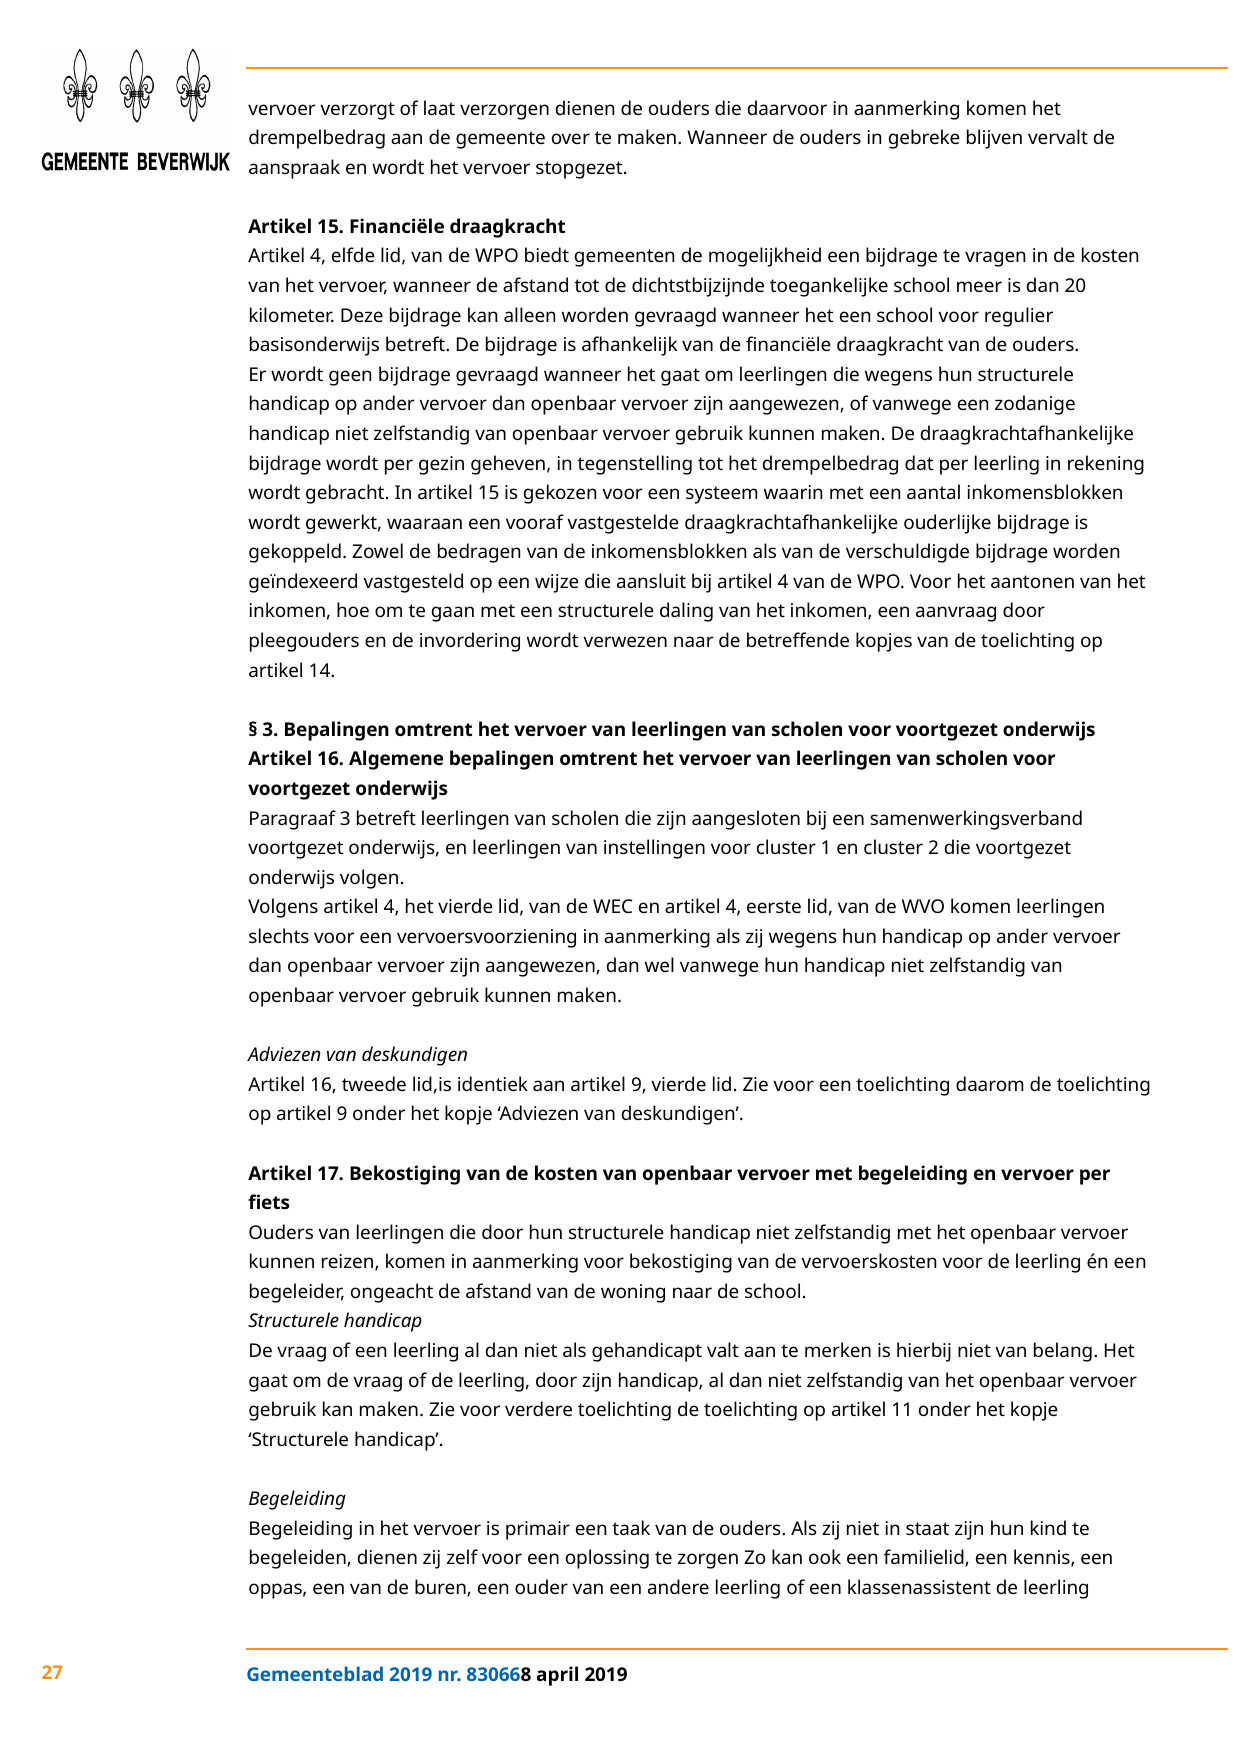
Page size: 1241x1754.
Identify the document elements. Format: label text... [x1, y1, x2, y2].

text Structurele handicap [248, 1308, 1152, 1333]
text Ouders van leerlingen die door hun structurele handicap niet zelfstandig met het openbaar vervoer kunnen reizen, komen in aanmerking voor bekostiging van de vervoerskosten voor de leerling én een begeleider, ongeacht de afstand van de woning naar de school. [248, 1219, 1152, 1304]
text Begeleiding [248, 1485, 1152, 1511]
text Artikel 16. Algemene bepalingen omtrent het vervoer van leerlingen van scholen voor voortgezet onderwijs [248, 746, 1152, 801]
picture [41, 47, 231, 172]
text Artikel 4, elfde lid, van de WPO biedt gemeenten de mogelijkheid een bijdrage te vragen in de kosten van het vervoer, wanneer de afstand tot de dichtstbijzijnde toegankelijke school meer is dan 20 kilometer. Deze bijdrage kan alleen worden gevraagd wanneer het een school voor regulier basisonderwijs betreft. De bijdrage is afhankelijk van de financiële draagkracht van de ouders. [248, 243, 1152, 357]
text vervoer verzorgt of laat verzorgen dienen de ouders die daarvoor in aanmerking komen het drempelbedrag aan de gemeente over te maken. Wanneer de ouders in gebreke blijven vervalt de aanspraak en wordt het vervoer stopgezet. [248, 95, 1152, 180]
text Adviezen van deskundigen [248, 1041, 1152, 1067]
text Begeleiding in het vervoer is primair een taak van de ouders. Als zij niet in staat zijn hun kind te begeleiden, dienen zij zelf voor een oplossing te zorgen Zo kan ook een familielid, een kennis, een oppas, een van de buren, een ouder van een andere leerling of een klassenassistent de leerling [248, 1515, 1152, 1600]
text Volgens artikel 4, het vierde lid, van de WEC en artikel 4, eerste lid, van de WVO komen leerlingen slechts voor een vervoersvoorziening in aanmerking als zij wegens hun handicap op ander vervoer dan openbaar vervoer zijn aangewezen, dan wel vanwege hun handicap niet zelfstandig van openbaar vervoer gebruik kunnen maken. [248, 893, 1152, 1008]
text Artikel 17. Bekostiging van de kosten van openbaar vervoer met begeleiding en vervoer per fiets [248, 1160, 1152, 1215]
text De vraag of een leerling al dan niet als gehandicapt valt aan te merken is hierbij niet van belang. Het gaat om de vraag of de leerling, door zijn handicap, al dan niet zelfstandig van het openbaar vervoer gebruik kan maken. Zie voor verdere toelichting de toelichting op artikel 11 onder het kopje ‘Structurele handicap’. [248, 1337, 1152, 1452]
text § 3. Bepalingen omtrent het vervoer van leerlingen van scholen voor voortgezet onderwijs [248, 716, 1152, 742]
text Paragraaf 3 betreft leerlingen van scholen die zijn aangesloten bij een samenwerkingsverband voortgezet onderwijs, en leerlingen van instellingen voor cluster 1 en cluster 2 die voortgezet onderwijs volgen. [248, 805, 1152, 890]
text Artikel 16, tweede lid,is identiek aan artikel 9, vierde lid. Zie voor een toelichting daarom de toelichting op artikel 9 onder het kopje ‘Adviezen van deskundigen’. [248, 1071, 1152, 1126]
text Artikel 15. Financiële draagkracht [248, 213, 1152, 239]
text Er wordt geen bijdrage gevraagd wanneer het gaat om leerlingen die wegens hun structurele handicap op ander vervoer dan openbaar vervoer zijn aangewezen, of vanwege een zodanige handicap niet zelfstandig van openbaar vervoer gebruik kunnen maken. De draagkrachtafhankelijke bijdrage wordt per gezin geheven, in tegenstelling tot het drempelbedrag dat per leerling in rekening wordt gebracht. In artikel 15 is gekozen voor een systeem waarin met een aantal inkomensblokken wordt gewerkt, waaraan een vooraf vastgestelde draagkrachtafhankelijke ouderlijke bijdrage is gekoppeld. Zowel de bedragen van de inkomensblokken als van de verschuldigde bijdrage worden geïndexeerd vastgesteld op een wijze die aansluit bij artikel 4 van de WPO. Voor het aantonen van het inkomen, hoe om te gaan met een structurele daling van het inkomen, een aanvraag door pleegouders en de invordering wordt verwezen naar de betreffende kopjes van de toelichting op artikel 14. [248, 361, 1152, 683]
